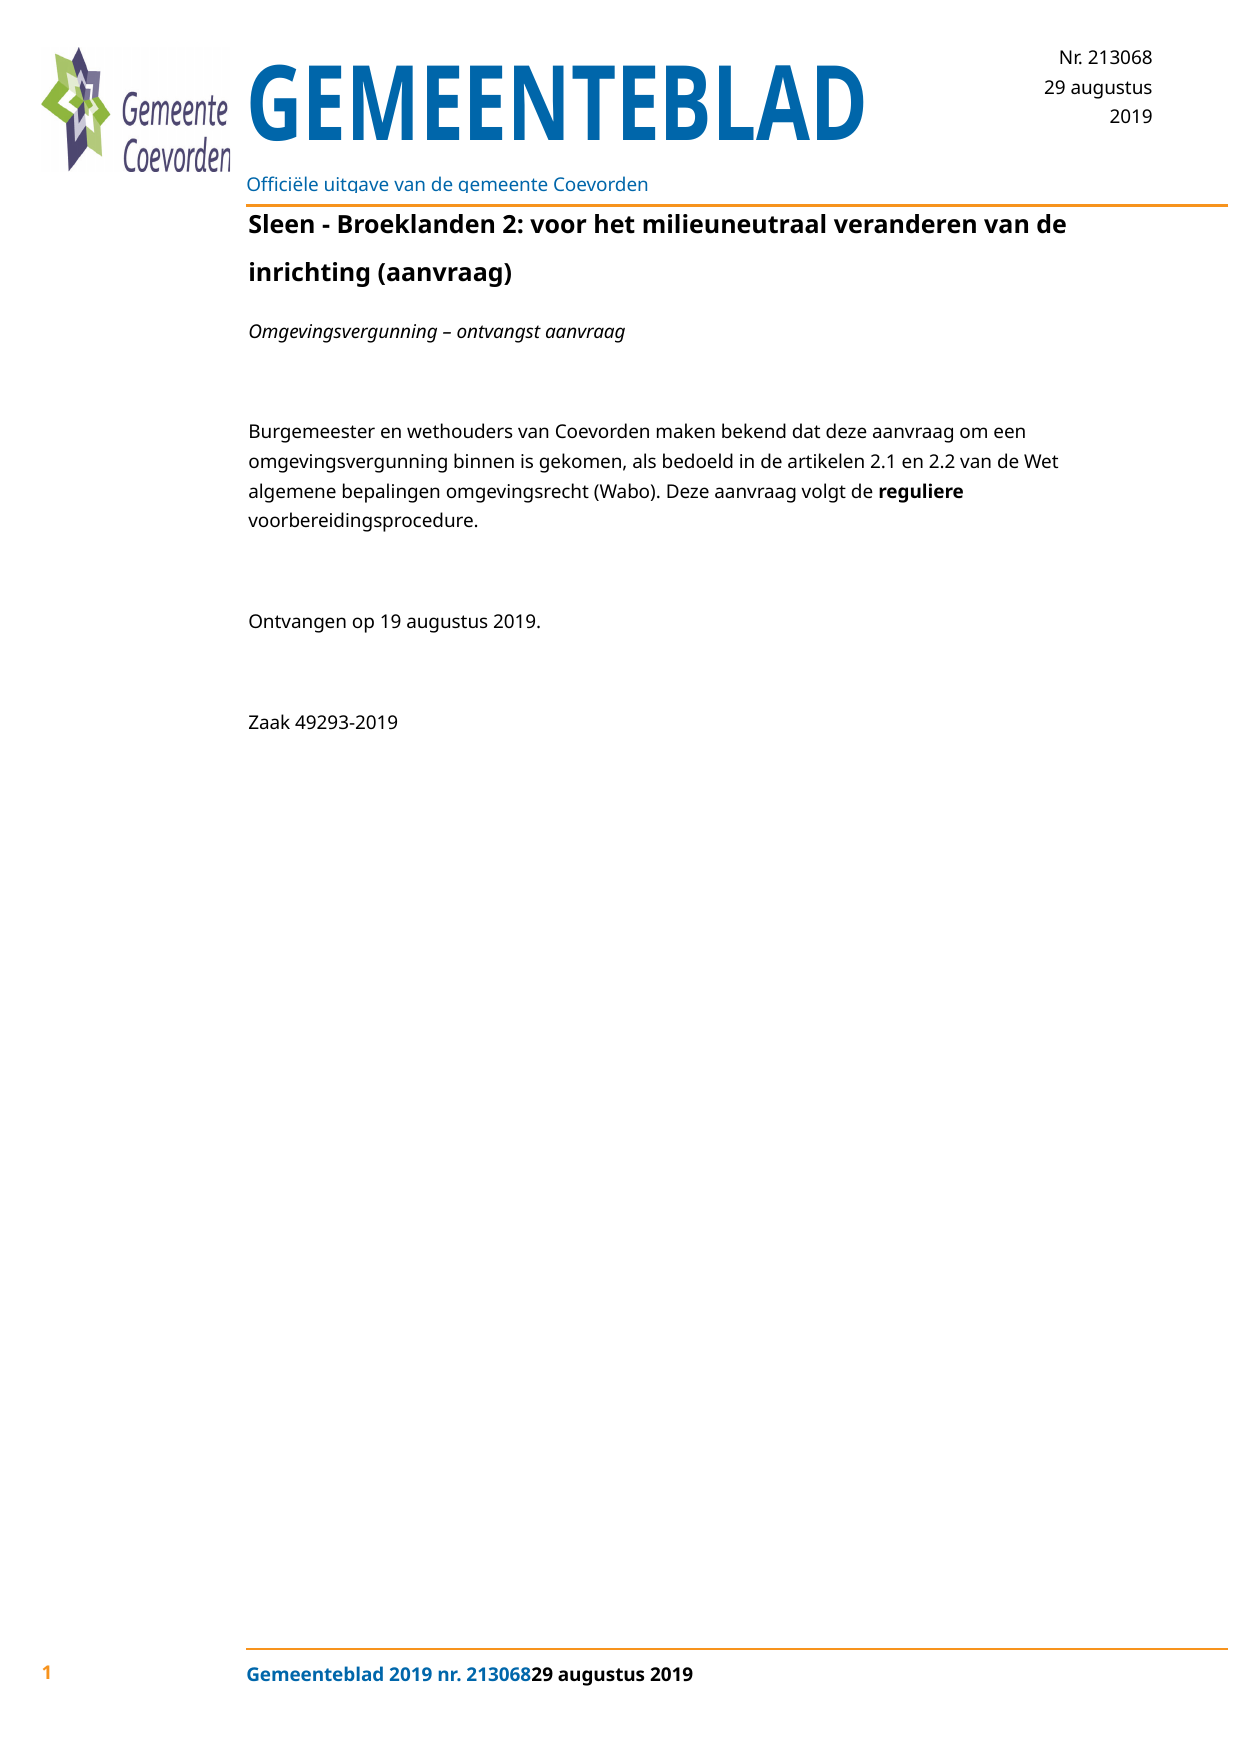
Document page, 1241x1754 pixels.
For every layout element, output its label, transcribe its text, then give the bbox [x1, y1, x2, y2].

text Ontvangen op 19 augustus 2019. [248, 608, 1152, 634]
text Sleen - Broeklanden 2: voor het milieuneutraal veranderen van de inrichting (aanvraag) [248, 207, 1152, 288]
text Zaak 49293-2019 [248, 709, 1152, 735]
text Burgemeester en wethouders van Coevorden maken bekend dat deze aanvraag om een omgevingsvergunning binnen is gekomen, als bedoeld in de artikelen 2.1 en 2.2 van de Wet algemene bepalingen omgevingsrecht (Wabo). Deze aanvraag volgt de reguliere voorbereidingsprocedure. [248, 419, 1152, 533]
text Omgevingsvergunning – ontvangst aanvraag [248, 318, 1152, 344]
picture [41, 47, 231, 172]
